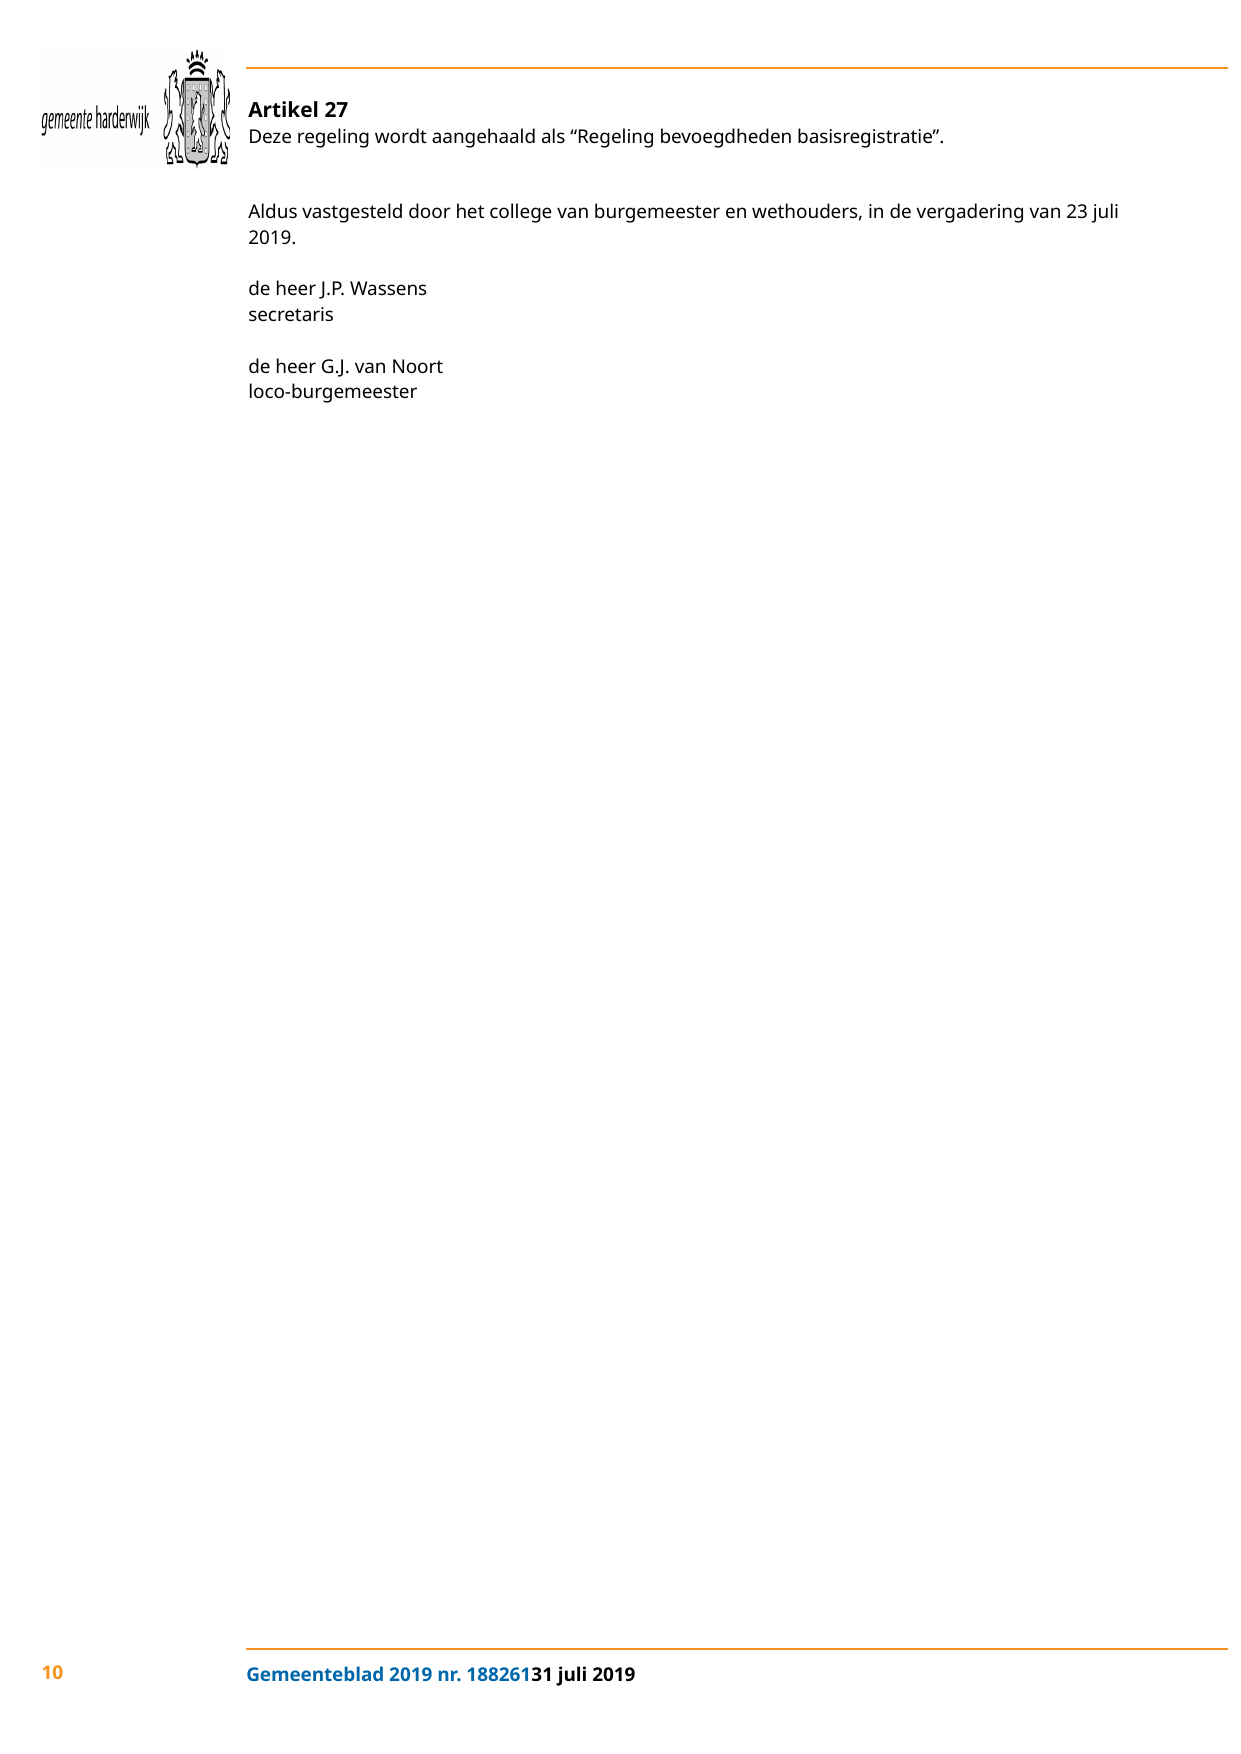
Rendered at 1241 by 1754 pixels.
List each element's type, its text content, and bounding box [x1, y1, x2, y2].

picture [41, 47, 231, 172]
text loco-burgemeester [248, 378, 1152, 404]
text Artikel 27 [248, 95, 1152, 123]
text de heer J.P. Wassens [248, 276, 1152, 301]
text secretaris [248, 301, 1152, 327]
text Aldus vastgesteld door het college van burgemeester en wethouders, in de vergadering van 23 juli 2019. [248, 198, 1152, 250]
text de heer G.J. van Noort [248, 353, 1152, 378]
text Deze regeling wordt aangehaald als “Regeling bevoegdheden basisregistratie”. [248, 123, 1152, 149]
